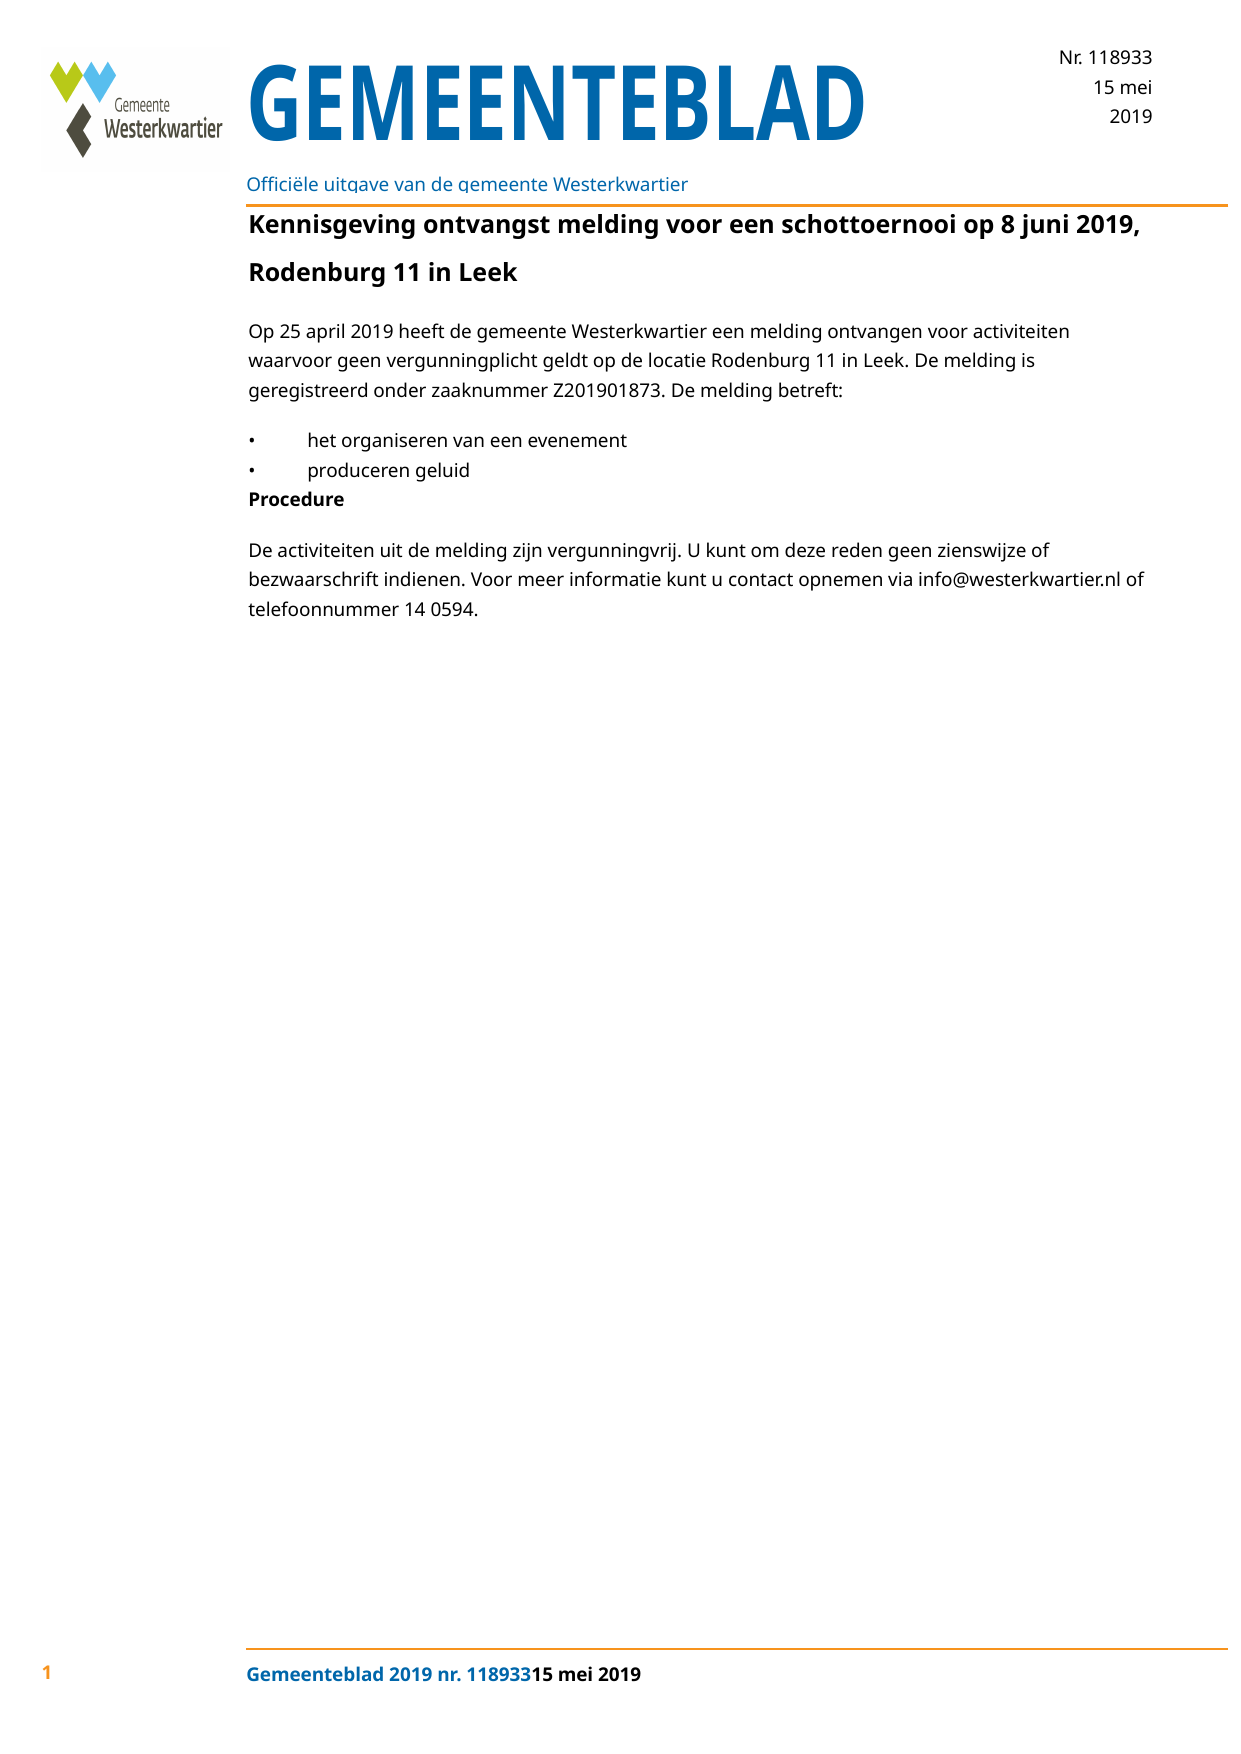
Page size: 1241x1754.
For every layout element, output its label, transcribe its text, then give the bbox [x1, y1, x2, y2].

list het organiseren van een evenement [248, 427, 1152, 453]
list produceren geluid [248, 457, 1152, 483]
picture [41, 47, 231, 172]
text De activiteiten uit de melding zijn vergunningvrij. U kunt om deze reden geen zienswijze of bezwaarschrift indienen. Voor meer informatie kunt u contact opnemen via info@westerkwartier.nl of telefoonnummer 14 0594. [248, 537, 1152, 622]
text Kennisgeving ontvangst melding voor een schottoernooi op 8 juni 2019, Rodenburg 11 in Leek [248, 207, 1152, 288]
text Procedure [248, 487, 1152, 512]
text Op 25 april 2019 heeft de gemeente Westerkwartier een melding ontvangen voor activiteiten waarvoor geen vergunningplicht geldt op de locatie Rodenburg 11 in Leek. De melding is geregistreerd onder zaaknummer Z201901873. De melding betreft: [248, 318, 1152, 403]
